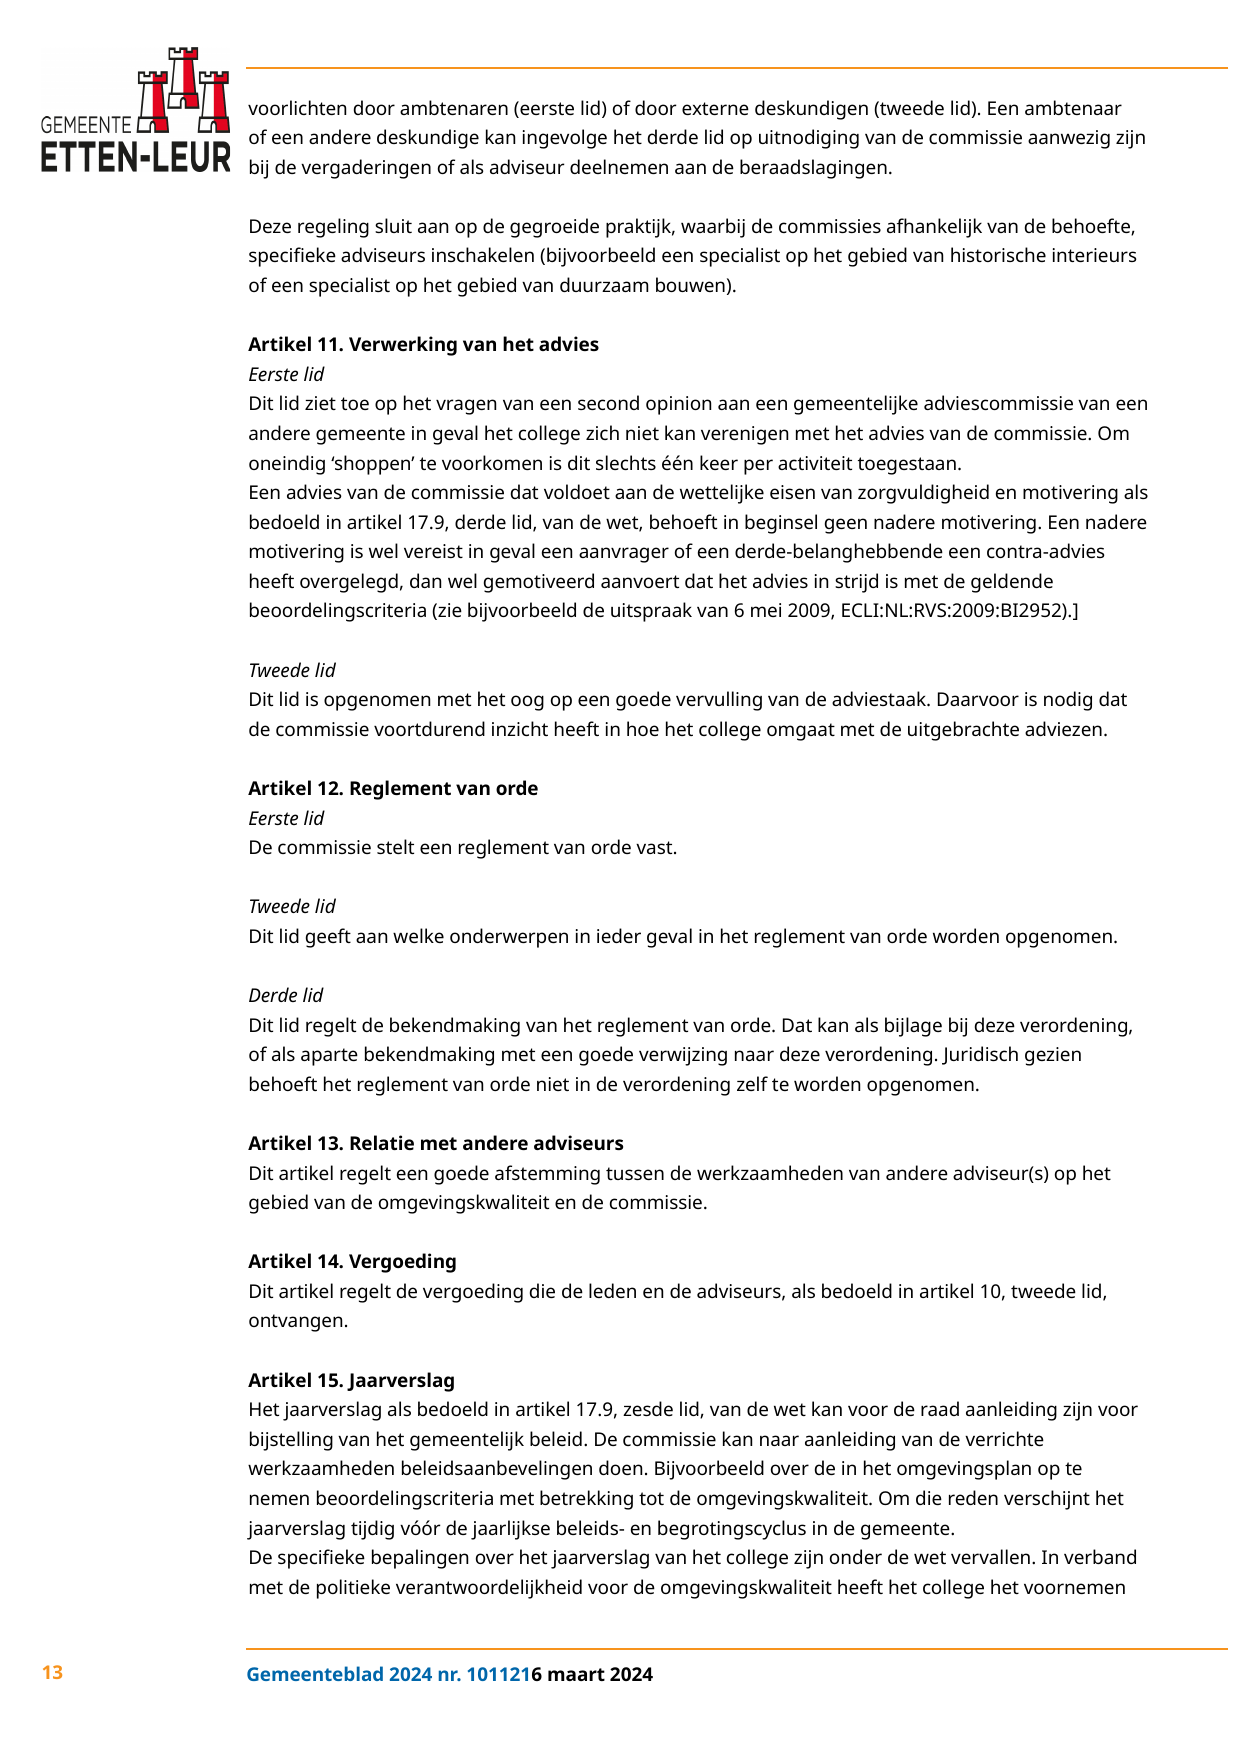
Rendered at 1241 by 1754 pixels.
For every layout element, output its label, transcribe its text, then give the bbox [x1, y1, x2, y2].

text jaarverslag tijdig vóór de jaarlijkse beleids- en begrotingscyclus in de gemeente. [248, 1515, 1152, 1541]
picture [41, 47, 231, 172]
text met de politieke verantwoordelijkheid voor de omgevingskwaliteit heeft het college het voornemen [248, 1574, 1152, 1600]
text gebied van de omgevingskwaliteit en de commissie. [248, 1189, 1152, 1215]
text De specifieke bepalingen over het jaarverslag van het college zijn onder de wet vervallen. In verband [248, 1544, 1152, 1570]
text Artikel 15. Jaarverslag [248, 1367, 1152, 1393]
text specifieke adviseurs inschakelen (bijvoorbeeld een specialist op het gebied van historische interieurs [248, 243, 1152, 268]
text Derde lid [248, 982, 1152, 1008]
text voorlichten door ambtenaren (eerste lid) of door externe deskundigen (tweede lid). Een ambtenaar [248, 95, 1152, 121]
text ontvangen. [248, 1308, 1152, 1333]
text Het jaarverslag als bedoeld in artikel 17.9, zesde lid, van de wet kan voor de raad aanleiding zijn voor [248, 1396, 1152, 1422]
text Artikel 12. Reglement van orde [248, 775, 1152, 801]
text De commissie stelt een reglement van orde vast. [248, 834, 1152, 860]
text Artikel 13. Relatie met andere adviseurs [248, 1130, 1152, 1156]
text behoeft het reglement van orde niet in de verordening zelf te worden opgenomen. [248, 1071, 1152, 1097]
text Een advies van de commissie dat voldoet aan de wettelijke eisen van zorgvuldigheid en motivering als bedoeld in artikel 17.9, derde lid, van de wet, behoeft in beginsel geen nadere motivering. Een nadere motivering is wel vereist in geval een aanvrager of een derde-belanghebbende een contra-advies heeft overgelegd, dan wel gemotiveerd aanvoert dat het advies in strijd is met de geldende [248, 479, 1152, 594]
text Tweede lid [248, 657, 1152, 683]
text nemen beoordelingscriteria met betrekking tot de omgevingskwaliteit. Om die reden verschijnt het [248, 1485, 1152, 1511]
text Dit lid geeft aan welke onderwerpen in ieder geval in het reglement van orde worden opgenomen. [248, 923, 1152, 949]
text Dit lid regelt de bekendmaking van het reglement van orde. Dat kan als bijlage bij deze verordening, [248, 1012, 1152, 1038]
text of een specialist op het gebied van duurzaam bouwen). [248, 272, 1152, 298]
text bij de vergaderingen of als adviseur deelnemen aan de beraadslagingen. [248, 154, 1152, 180]
text Dit lid ziet toe op het vragen van een second opinion aan een gemeentelijke adviescommissie van een andere gemeente in geval het college zich niet kan verenigen met het advies van de commissie. Om oneindig ‘shoppen’ te voorkomen is dit slechts één keer per activiteit toegestaan. [248, 391, 1152, 476]
text Eerste lid [248, 805, 1152, 831]
text Artikel 11. Verwerking van het advies [248, 331, 1152, 357]
text bijstelling van het gemeentelijk beleid. De commissie kan naar aanleiding van de verrichte [248, 1426, 1152, 1452]
text Eerste lid [248, 361, 1152, 387]
text of een andere deskundige kan ingevolge het derde lid op uitnodiging van de commissie aanwezig zijn [248, 124, 1152, 150]
text Deze regeling sluit aan op de gegroeide praktijk, waarbij de commissies afhankelijk van de behoefte, [248, 213, 1152, 239]
text Dit artikel regelt een goede afstemming tussen de werkzaamheden van andere adviseur(s) op het [248, 1160, 1152, 1186]
text Tweede lid [248, 893, 1152, 919]
text Dit lid is opgenomen met het oog op een goede vervulling van de adviestaak. Daarvoor is nodig dat [248, 686, 1152, 712]
text de commissie voortdurend inzicht heeft in hoe het college omgaat met de uitgebrachte adviezen. [248, 716, 1152, 742]
text werkzaamheden beleidsaanbevelingen doen. Bijvoorbeeld over de in het omgevingsplan op te [248, 1456, 1152, 1481]
text beoordelingscriteria (zie bijvoorbeeld de uitspraak van 6 mei 2009, ECLI:NL:RVS:2009:BI2952).] [248, 598, 1152, 623]
text of als aparte bekendmaking met een goede verwijzing naar deze verordening. Juridisch gezien [248, 1041, 1152, 1067]
text Dit artikel regelt de vergoeding die de leden en de adviseurs, als bedoeld in artikel 10, tweede lid, [248, 1278, 1152, 1304]
text Artikel 14. Vergoeding [248, 1248, 1152, 1274]
